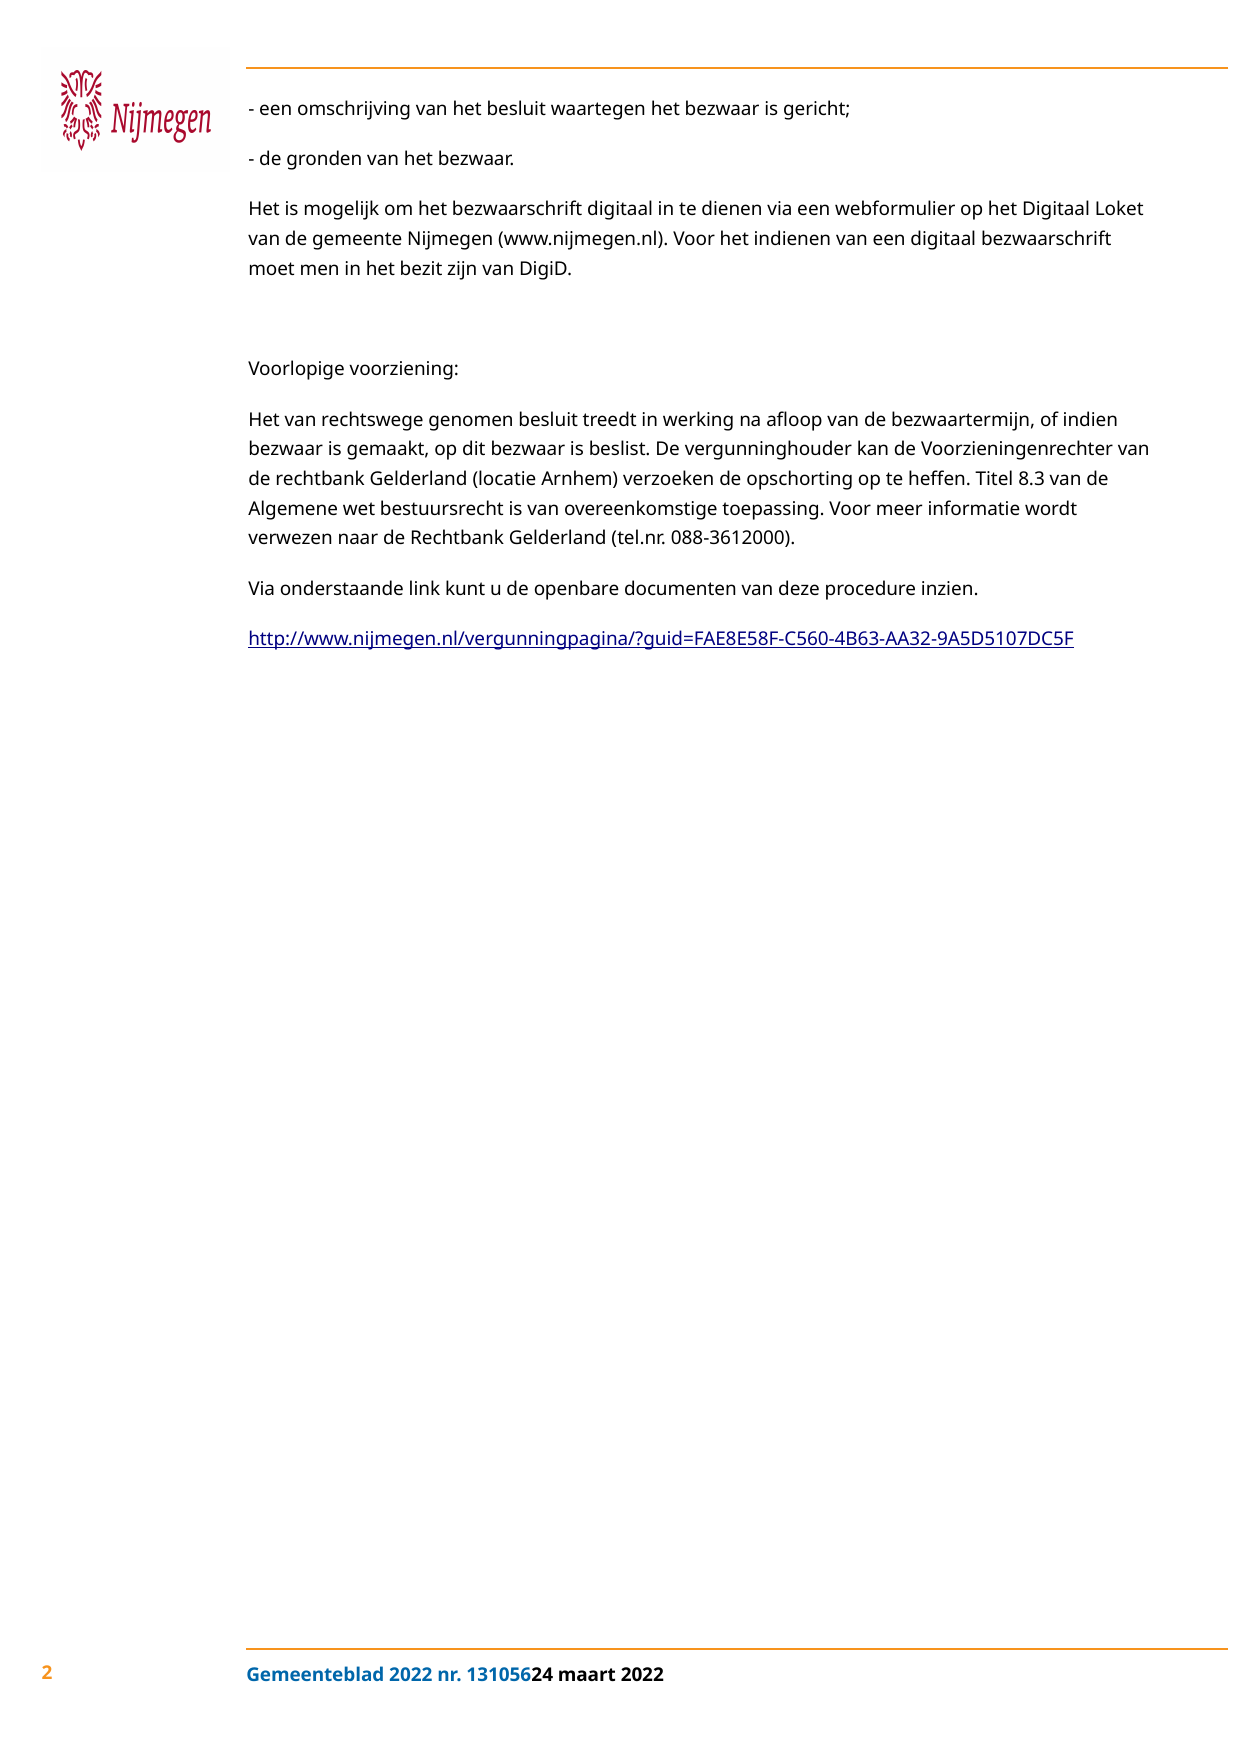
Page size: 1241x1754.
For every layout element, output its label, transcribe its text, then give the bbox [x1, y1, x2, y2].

picture [41, 47, 231, 172]
text Via onderstaande link kunt u de openbare documenten van deze procedure inzien. [248, 575, 1152, 601]
text Het is mogelijk om het bezwaarschrift digitaal in te dienen via een webformulier op het Digitaal Loket van de gemeente Nijmegen (www.nijmegen.nl). Voor het indienen van een digitaal bezwaarschrift moet men in het bezit zijn van DigiD. [248, 196, 1152, 281]
text Het van rechtswege genomen besluit treedt in werking na afloop van de bezwaartermijn, of indien bezwaar is gemaakt, op dit bezwaar is beslist. De vergunninghouder kan de Voorzieningenrechter van de rechtbank Gelderland (locatie Arnhem) verzoeken de opschorting op te heffen. Titel 8.3 van de Algemene wet bestuursrecht is van overeenkomstige toepassing. Voor meer informatie wordt verwezen naar de Rechtbank Gelderland (tel.nr. 088-3612000). [248, 406, 1152, 550]
text http://www.nijmegen.nl/vergunningpagina/?guid=FAE8E58F-C560-4B63-AA32-9A5D5107DC5F [248, 625, 1152, 651]
text - een omschrijving van het besluit waartegen het bezwaar is gericht; [248, 95, 1152, 121]
text Voorlopige voorziening: [248, 356, 1152, 381]
text - de gronden van het bezwaar. [248, 145, 1152, 171]
